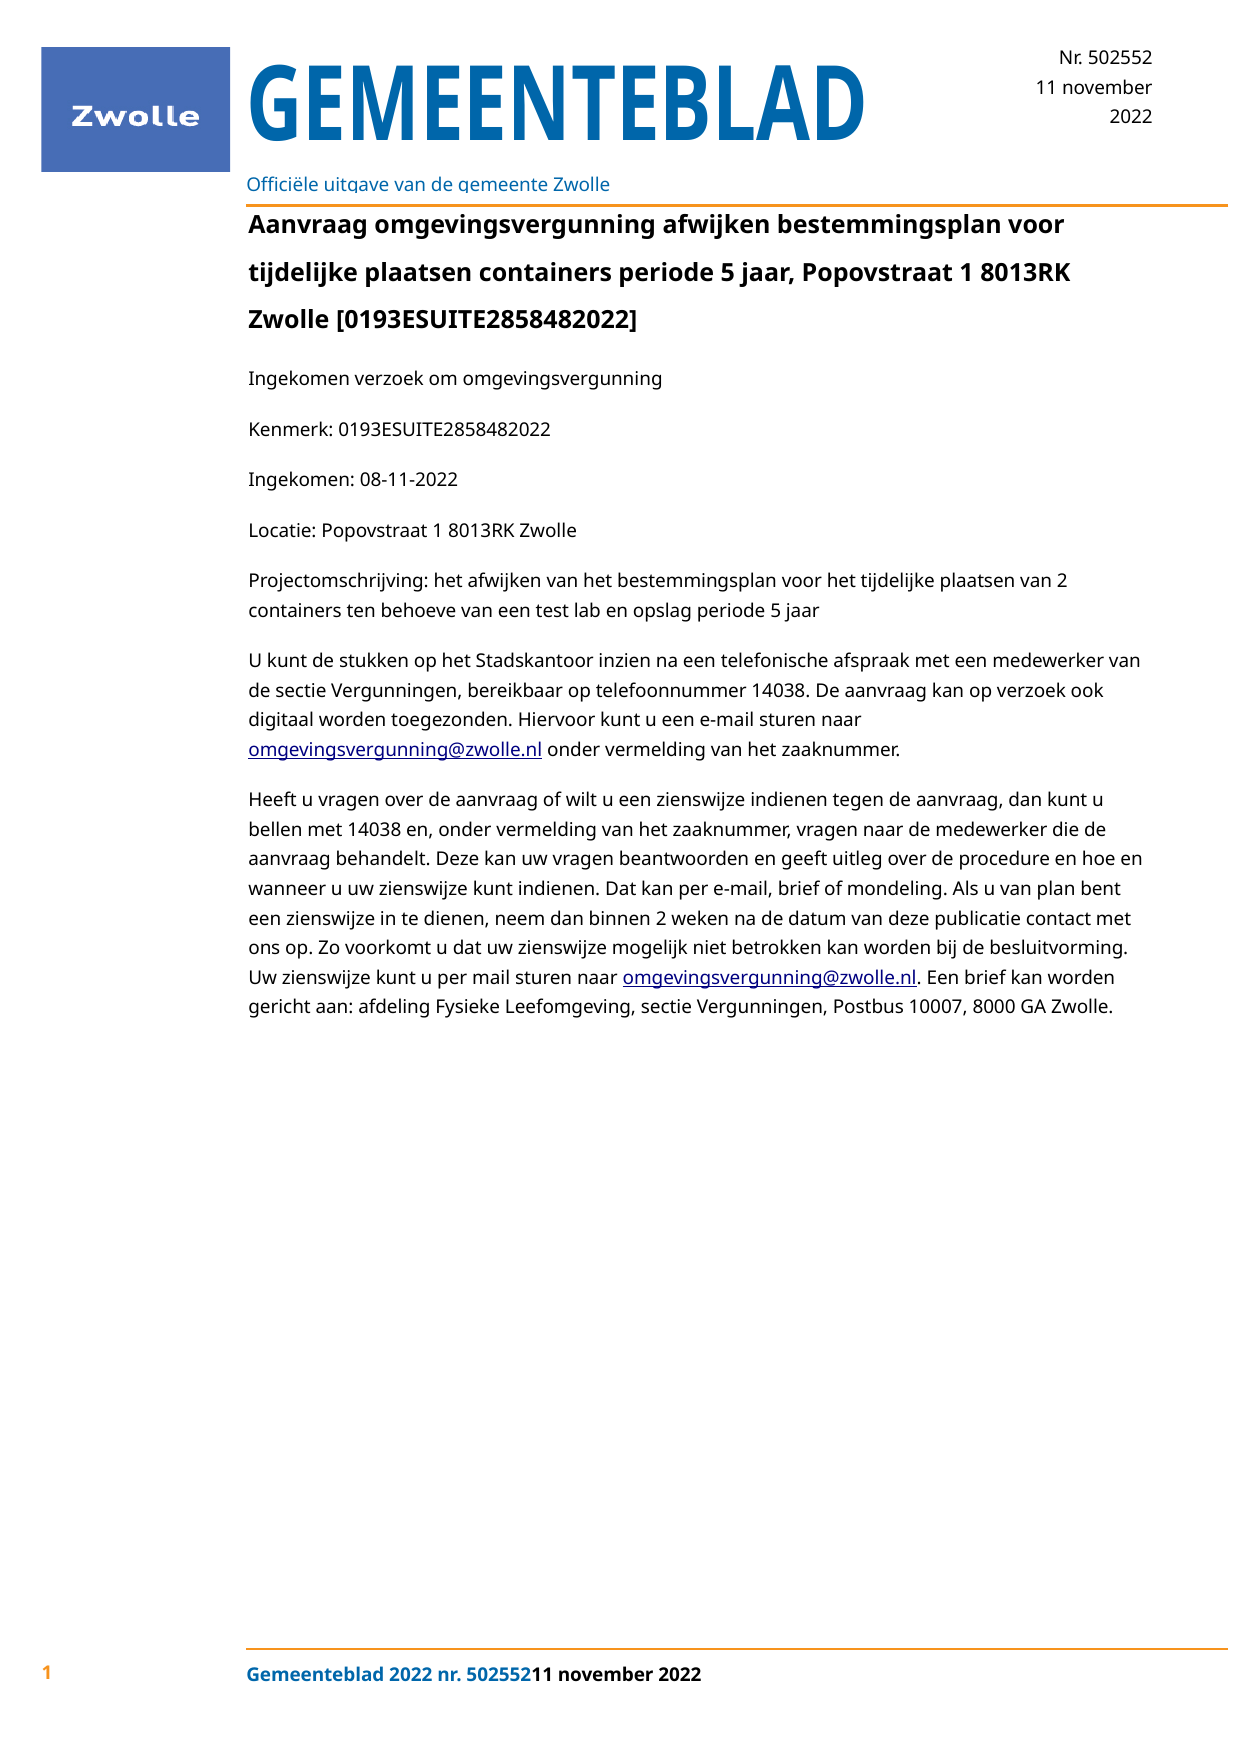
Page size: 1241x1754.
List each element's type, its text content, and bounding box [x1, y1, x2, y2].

text Projectomschrijving: het afwijken van het bestemmingsplan voor het tijdelijke plaatsen van 2 containers ten behoeve van een test lab en opslag periode 5 jaar [248, 567, 1152, 622]
text Kenmerk: 0193ESUITE2858482022 [248, 416, 1152, 442]
text Ingekomen verzoek om omgevingsvergunning [248, 366, 1152, 391]
picture [41, 47, 231, 172]
text Locatie: Popovstraat 1 8013RK Zwolle [248, 517, 1152, 542]
text Ingekomen: 08-11-2022 [248, 466, 1152, 492]
text Aanvraag omgevingsvergunning afwijken bestemmingsplan voor tijdelijke plaatsen containers periode 5 jaar, Popovstraat 1 8013RK Zwolle [0193ESUITE2858482022] [248, 207, 1152, 336]
text Heeft u vragen over de aanvraag of wilt u een zienswijze indienen tegen de aanvraag, dan kunt u bellen met 14038 en, onder vermelding van het zaaknummer, vragen naar de medewerker die de aanvraag behandelt. Deze kan uw vragen beantwoorden en geeft uitleg over de procedure en hoe en wanneer u uw zienswijze kunt indienen. Dat kan per e-mail, brief of mondeling. Als u van plan bent een zienswijze in te dienen, neem dan binnen 2 weken na de datum van deze publicatie contact met ons op. Zo voorkomt u dat uw zienswijze mogelijk niet betrokken kan worden bij de besluitvorming. Uw zienswijze kunt u per mail sturen naar omgevingsvergunning@zwolle.nl. Een brief kan worden gericht aan: afdeling Fysieke Leefomgeving, sectie Vergunningen, Postbus 10007, 8000 GA Zwolle. [248, 786, 1152, 1019]
text U kunt de stukken op het Stadskantoor inzien na een telefonische afspraak met een medewerker van de sectie Vergunningen, bereikbaar op telefoonnummer 14038. De aanvraag kan op verzoek ook digitaal worden toegezonden. Hiervoor kunt u een e-mail sturen naar omgevingsvergunning@zwolle.nl onder vermelding van het zaaknummer. [248, 647, 1152, 762]
